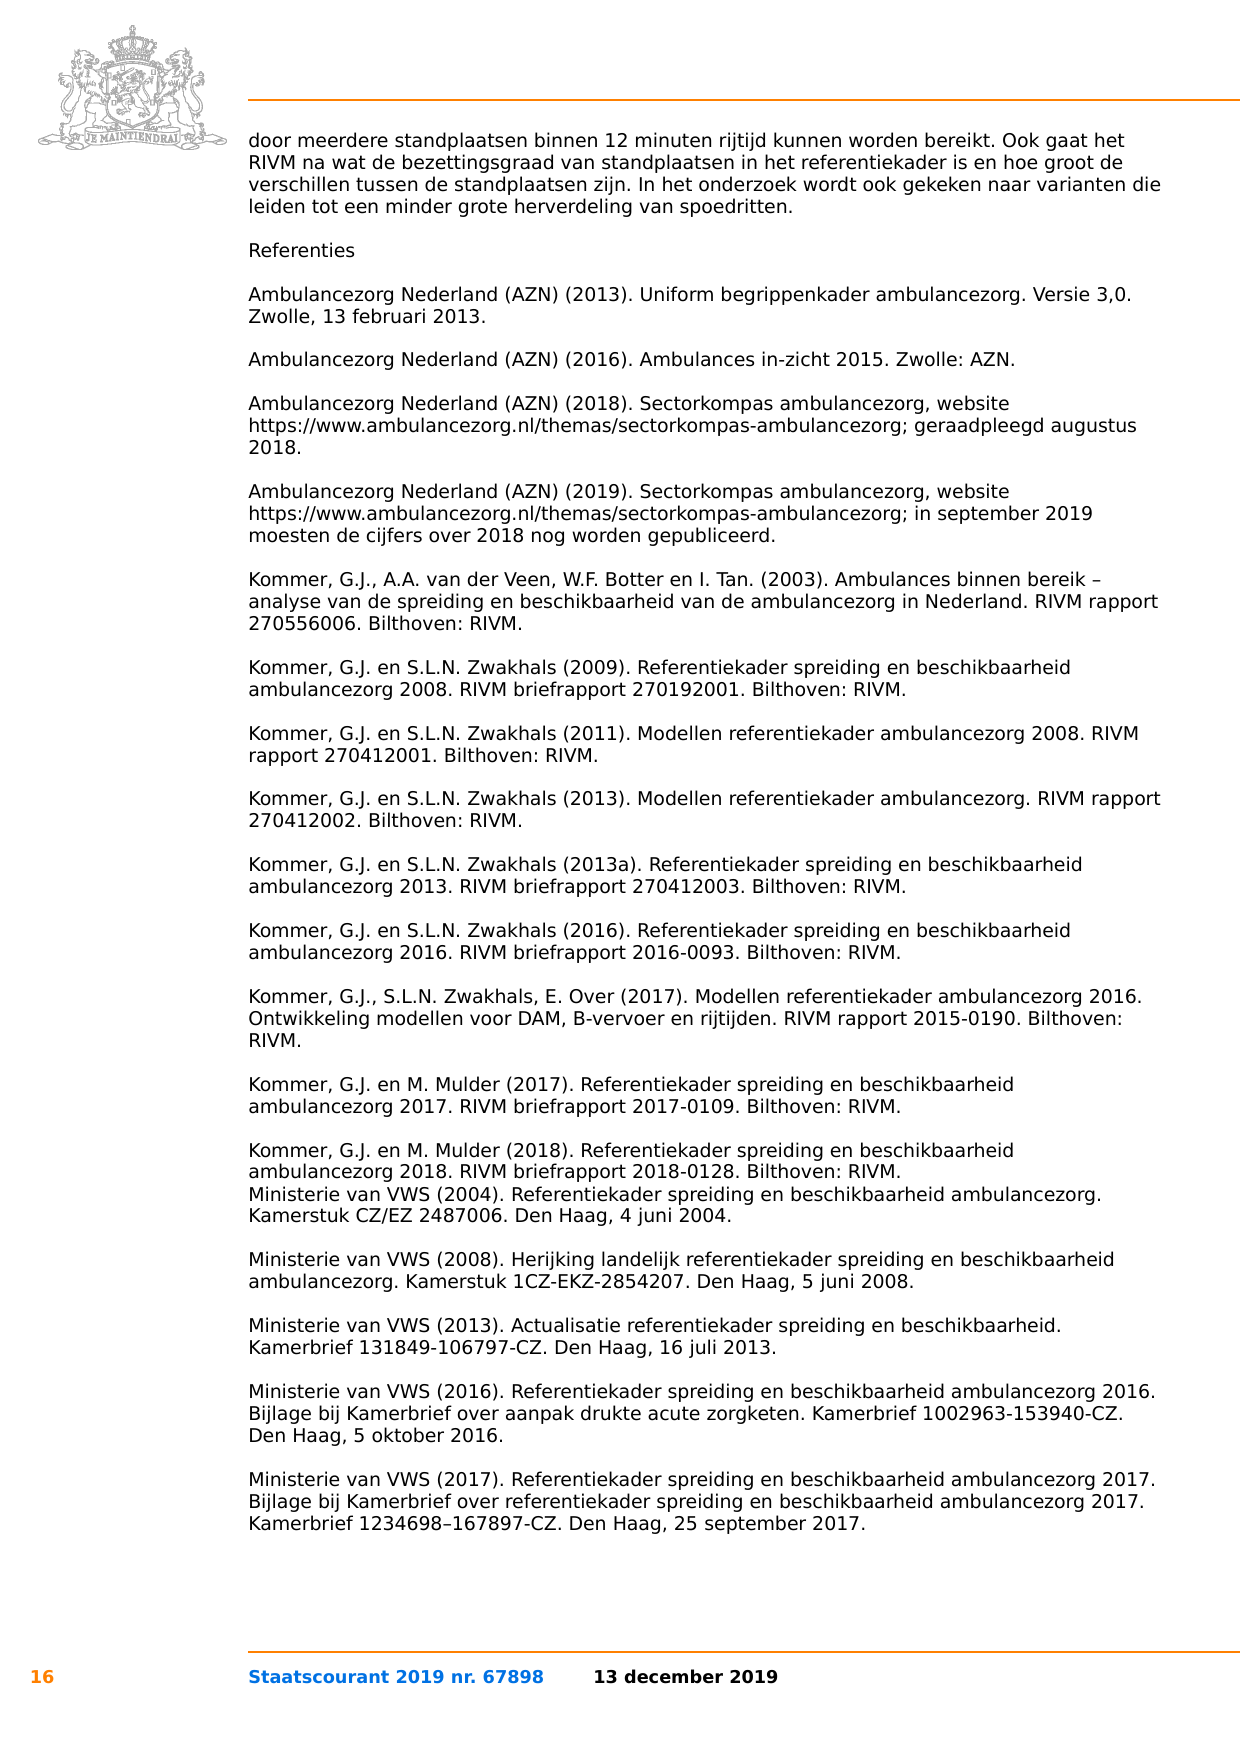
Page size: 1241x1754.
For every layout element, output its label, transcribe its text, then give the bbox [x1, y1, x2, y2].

text Ministerie van VWS (2013). Actualisatie referentiekader spreiding en beschikbaarheid. Kamerbrief 131849-106797-CZ. Den Haag, 16 juli 2013. [248, 1315, 1163, 1359]
text Ambulancezorg Nederland (AZN) (2016). Ambulances in-zicht 2015. Zwolle: AZN. [248, 349, 1163, 371]
text Ambulancezorg Nederland (AZN) (2019). Sectorkompas ambulancezorg, website https://www.ambulancezorg.nl/themas/sectorkompas-ambulancezorg; in september 2019 moesten de cijfers over 2018 nog worden gepubliceerd. [248, 481, 1163, 547]
text Ministerie van VWS (2008). Herijking landelijk referentiekader spreiding en beschikbaarheid ambulancezorg. Kamerstuk 1CZ-EKZ-2854207. Den Haag, 5 juni 2008. [248, 1249, 1163, 1293]
text Ministerie van VWS (2004). Referentiekader spreiding en beschikbaarheid ambulancezorg. Kamerstuk CZ/EZ 2487006. Den Haag, 4 juni 2004. [248, 1183, 1163, 1227]
text door meerdere standplaatsen binnen 12 minuten rijtijd kunnen worden bereikt. Ook gaat het RIVM na wat de bezettingsgraad van standplaatsen in het referentiekader is en hoe groot de verschillen tussen de standplaatsen zijn. In het onderzoek wordt ook gekeken naar varianten die leiden tot een minder grote herverdeling van spoedritten. [248, 130, 1163, 218]
text Kommer, G.J. en M. Mulder (2018). Referentiekader spreiding en beschikbaarheid ambulancezorg 2018. RIVM briefrapport 2018-0128. Bilthoven: RIVM. [248, 1139, 1163, 1183]
text Ministerie van VWS (2016). Referentiekader spreiding en beschikbaarheid ambulancezorg 2016. Bijlage bij Kamerbrief over aanpak drukte acute zorgketen. Kamerbrief 1002963-153940-CZ. Den Haag, 5 oktober 2016. [248, 1381, 1163, 1447]
subtitle Referenties [248, 240, 1163, 262]
text Ambulancezorg Nederland (AZN) (2013). Uniform begrippenkader ambulancezorg. Versie 3,0. Zwolle, 13 februari 2013. [248, 283, 1163, 327]
text Kommer, G.J. en S.L.N. Zwakhals (2009). Referentiekader spreiding en beschikbaarheid ambulancezorg 2008. RIVM briefrapport 270192001. Bilthoven: RIVM. [248, 657, 1163, 701]
text Kommer, G.J. en S.L.N. Zwakhals (2013a). Referentiekader spreiding en beschikbaarheid ambulancezorg 2013. RIVM briefrapport 270412003. Bilthoven: RIVM. [248, 854, 1163, 898]
text Kommer, G.J. en S.L.N. Zwakhals (2013). Modellen referentiekader ambulancezorg. RIVM rapport 270412002. Bilthoven: RIVM. [248, 788, 1163, 832]
text Ministerie van VWS (2017). Referentiekader spreiding en beschikbaarheid ambulancezorg 2017. Bijlage bij Kamerbrief over referentiekader spreiding en beschikbaarheid ambulancezorg 2017. Kamerbrief 1234698–167897-CZ. Den Haag, 25 september 2017. [248, 1469, 1163, 1535]
text Kommer, G.J. en S.L.N. Zwakhals (2016). Referentiekader spreiding en beschikbaarheid ambulancezorg 2016. RIVM briefrapport 2016-0093. Bilthoven: RIVM. [248, 920, 1163, 964]
text Kommer, G.J. en M. Mulder (2017). Referentiekader spreiding en beschikbaarheid ambulancezorg 2017. RIVM briefrapport 2017-0109. Bilthoven: RIVM. [248, 1074, 1163, 1118]
picture [38, 25, 227, 150]
text Kommer, G.J. en S.L.N. Zwakhals (2011). Modellen referentiekader ambulancezorg 2008. RIVM rapport 270412001. Bilthoven: RIVM. [248, 722, 1163, 766]
text Ambulancezorg Nederland (AZN) (2018). Sectorkompas ambulancezorg, website https://www.ambulancezorg.nl/themas/sectorkompas-ambulancezorg; geraadpleegd augustus 2018. [248, 393, 1163, 459]
text Kommer, G.J., A.A. van der Veen, W.F. Botter en I. Tan. (2003). Ambulances binnen bereik – analyse van de spreiding en beschikbaarheid van de ambulancezorg in Nederland. RIVM rapport 270556006. Bilthoven: RIVM. [248, 569, 1163, 635]
text Kommer, G.J., S.L.N. Zwakhals, E. Over (2017). Modellen referentiekader ambulancezorg 2016. Ontwikkeling modellen voor DAM, B-vervoer en rijtijden. RIVM rapport 2015-0190. Bilthoven: RIVM. [248, 986, 1163, 1052]
